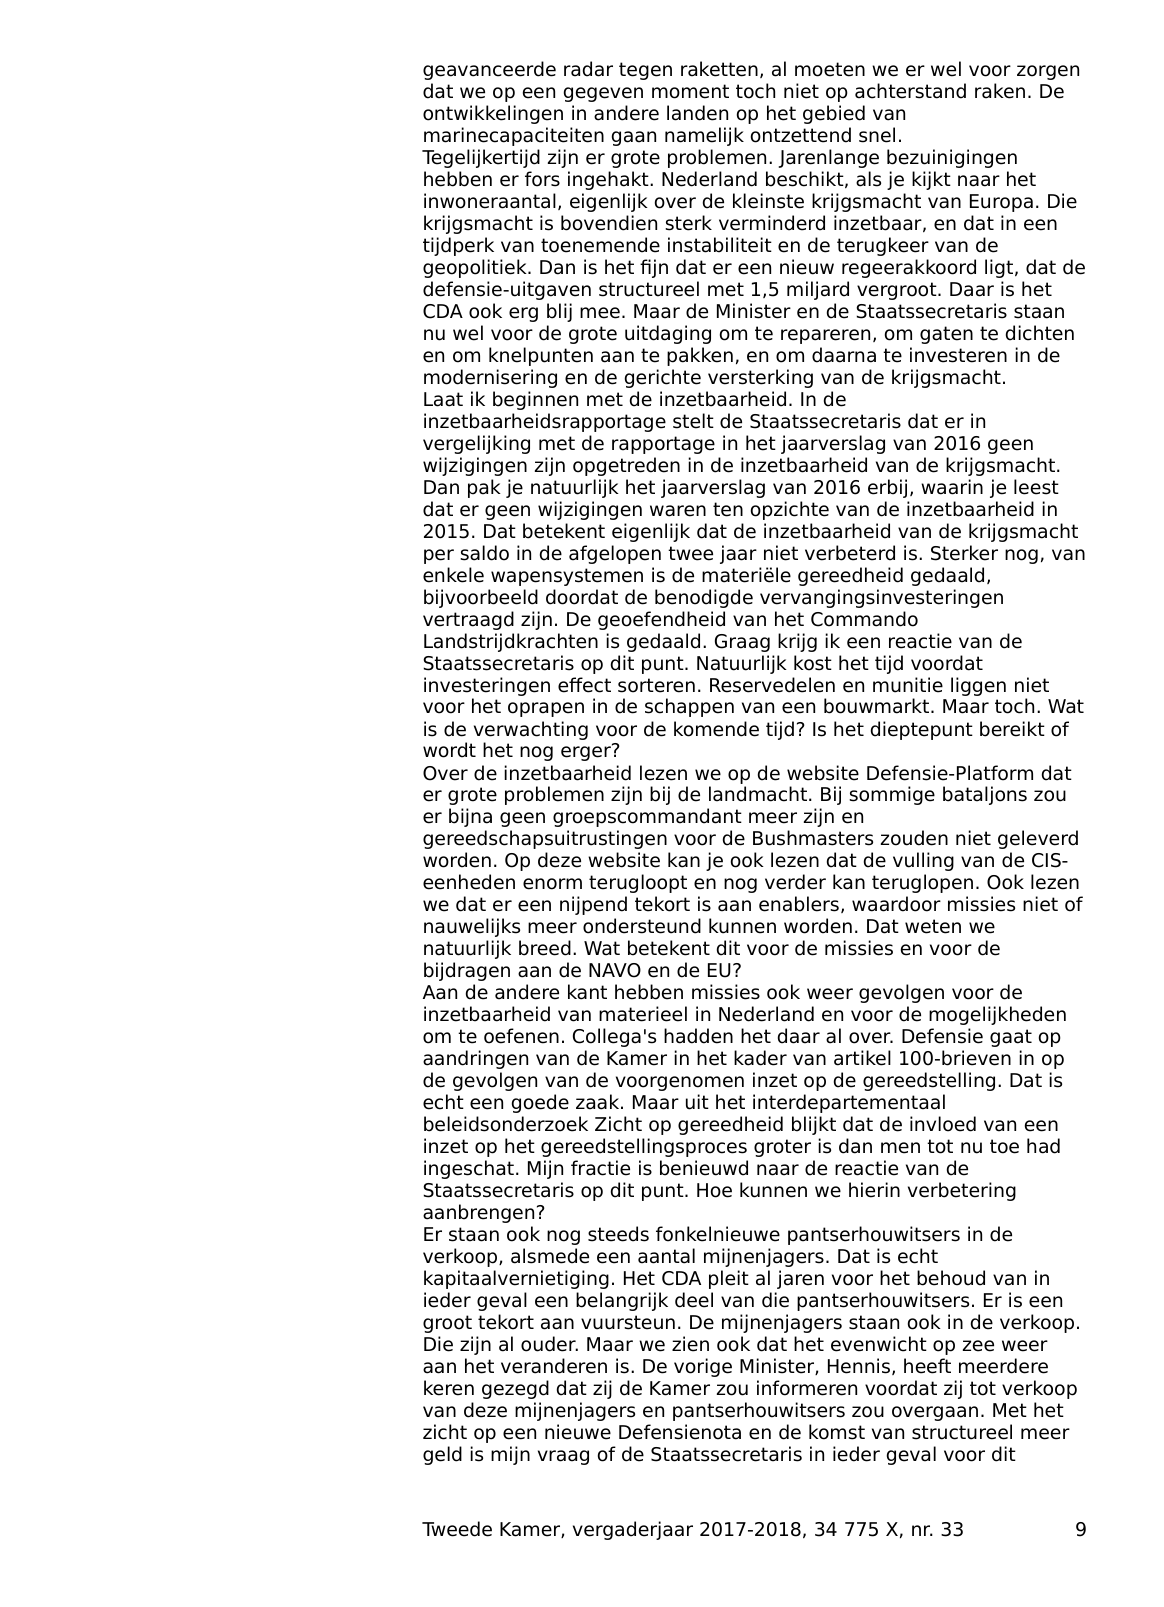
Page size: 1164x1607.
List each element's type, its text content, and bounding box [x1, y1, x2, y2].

text Tegelijkertijd zijn er grote problemen. Jarenlange bezuinigingen hebben er fors ingehakt. Nederland beschikt, als je kijkt naar het inwoneraantal, eigenlijk over de kleinste krijgsmacht van Europa. Die krijgsmacht is bovendien sterk verminderd inzetbaar, en dat in een tijdperk van toenemende instabiliteit en de terugkeer van de geopolitiek. Dan is het fijn dat er een nieuw regeerakkoord ligt, dat de defensie-uitgaven structureel met 1,5 miljard vergroot. Daar is het CDA ook erg blij mee. Maar de Minister en de Staatssecretaris staan nu wel voor de grote uitdaging om te repareren, om gaten te dichten en om knelpunten aan te pakken, en om daarna te investeren in de modernisering en de gerichte versterking van de krijgsmacht. [422, 147, 1087, 389]
text geavanceerde radar tegen raketten, al moeten we er wel voor zorgen dat we op een gegeven moment toch niet op achterstand raken. De ontwikkelingen in andere landen op het gebied van marinecapaciteiten gaan namelijk ontzettend snel. [422, 59, 1087, 147]
text Aan de andere kant hebben missies ook weer gevolgen voor de inzetbaarheid van materieel in Nederland en voor de mogelijkheden om te oefenen. Collega's hadden het daar al over. Defensie gaat op aandringen van de Kamer in het kader van artikel 100-brieven in op de gevolgen van de voorgenomen inzet op de gereedstelling. Dat is echt een goede zaak. Maar uit het interdepartementaal beleidsonderzoek Zicht op gereedheid blijkt dat de invloed van een inzet op het gereedstellingsproces groter is dan men tot nu toe had ingeschat. Mijn fractie is benieuwd naar de reactie van de Staatssecretaris op dit punt. Hoe kunnen we hierin verbetering aanbrengen? [422, 982, 1087, 1224]
text Er staan ook nog steeds fonkelnieuwe pantserhouwitsers in de verkoop, alsmede een aantal mijnenjagers. Dat is echt kapitaalvernietiging. Het CDA pleit al jaren voor het behoud van in ieder geval een belangrijk deel van die pantserhouwitsers. Er is een groot tekort aan vuursteun. De mijnenjagers staan ook in de verkoop. Die zijn al ouder. Maar we zien ook dat het evenwicht op zee weer aan het veranderen is. De vorige Minister, Hennis, heeft meerdere keren gezegd dat zij de Kamer zou informeren voordat zij tot verkoop van deze mijnenjagers en pantserhouwitsers zou overgaan. Met het zicht op een nieuwe Defensienota en de komst van structureel meer geld is mijn vraag of de Staatssecretaris in ieder geval voor dit [422, 1224, 1087, 1466]
text Over de inzetbaarheid lezen we op de website Defensie-Platform dat er grote problemen zijn bij de landmacht. Bij sommige bataljons zou er bijna geen groepscommandant meer zijn en gereedschapsuitrustingen voor de Bushmasters zouden niet geleverd worden. Op deze website kan je ook lezen dat de vulling van de CIS-eenheden enorm terugloopt en nog verder kan teruglopen. Ook lezen we dat er een nijpend tekort is aan enablers, waardoor missies niet of nauwelijks meer ondersteund kunnen worden. Dat weten we natuurlijk breed. Wat betekent dit voor de missies en voor de bijdragen aan de NAVO en de EU? [422, 762, 1087, 982]
text Laat ik beginnen met de inzetbaarheid. In de inzetbaarheidsrapportage stelt de Staatssecretaris dat er in vergelijking met de rapportage in het jaarverslag van 2016 geen wijzigingen zijn opgetreden in de inzetbaarheid van de krijgsmacht. Dan pak je natuurlijk het jaarverslag van 2016 erbij, waarin je leest dat er geen wijzigingen waren ten opzichte van de inzetbaarheid in 2015. Dat betekent eigenlijk dat de inzetbaarheid van de krijgsmacht per saldo in de afgelopen twee jaar niet verbeterd is. Sterker nog, van enkele wapensystemen is de materiële gereedheid gedaald, bijvoorbeeld doordat de benodigde vervangingsinvesteringen vertraagd zijn. De geoefendheid van het Commando Landstrijdkrachten is gedaald. Graag krijg ik een reactie van de Staatssecretaris op dit punt. Natuurlijk kost het tijd voordat investeringen effect sorteren. Reservedelen en munitie liggen niet voor het oprapen in de schappen van een bouwmarkt. Maar toch. Wat is de verwachting voor de komende tijd? Is het dieptepunt bereikt of wordt het nog erger? [422, 389, 1087, 762]
